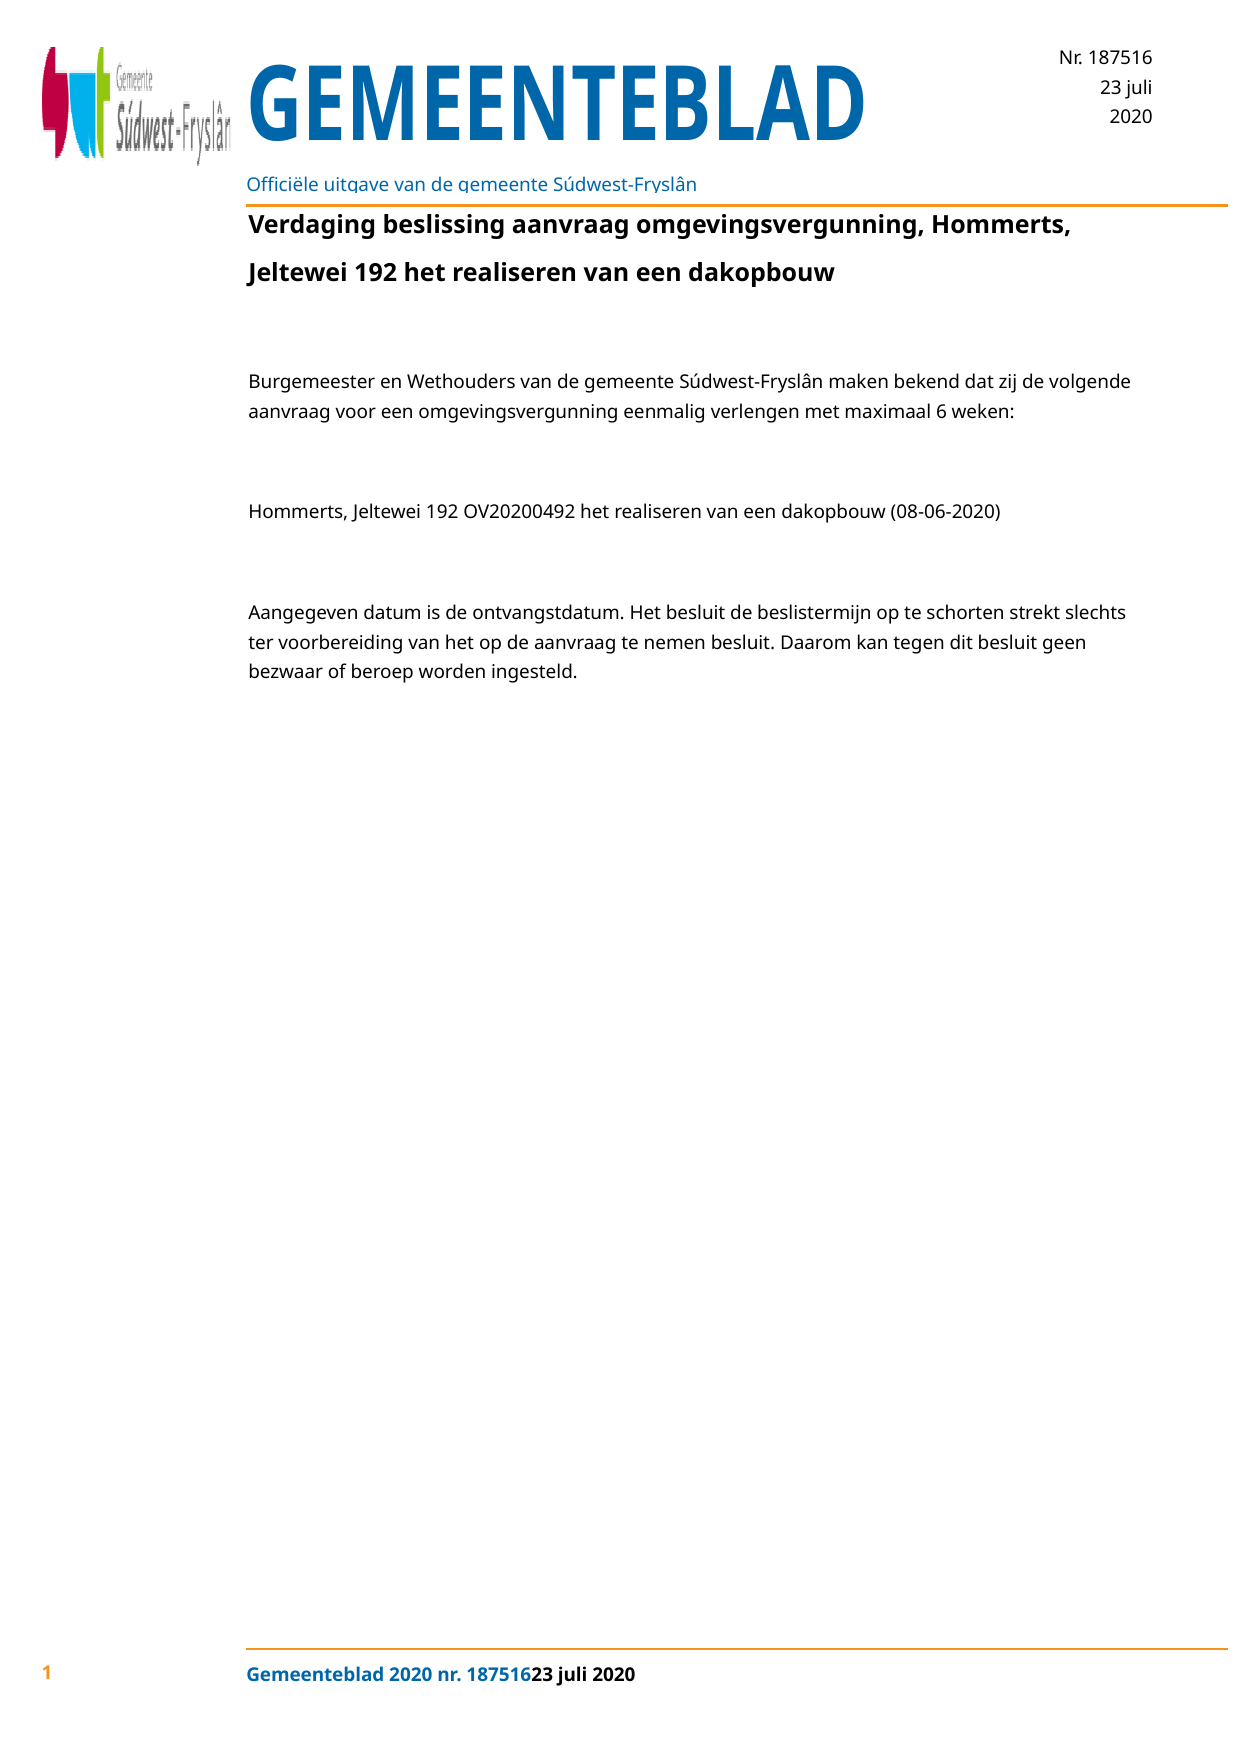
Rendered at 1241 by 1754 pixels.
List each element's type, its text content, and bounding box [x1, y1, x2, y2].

picture [41, 47, 231, 172]
text Aangegeven datum is de ontvangstdatum. Het besluit de beslistermijn op te schorten strekt slechts ter voorbereiding van het op de aanvraag te nemen besluit. Daarom kan tegen dit besluit geen bezwaar of beroep worden ingesteld. [248, 599, 1152, 684]
text Verdaging beslissing aanvraag omgevingsvergunning, Hommerts, Jeltewei 192 het realiseren van een dakopbouw [248, 207, 1152, 288]
text Hommerts, Jeltewei 192 OV20200492 het realiseren van een dakopbouw (08-06-2020) [248, 499, 1152, 524]
text Burgemeester en Wethouders van de gemeente Súdwest-Fryslân maken bekend dat zij de volgende aanvraag voor een omgevingsvergunning eenmalig verlengen met maximaal 6 weken: [248, 368, 1152, 424]
